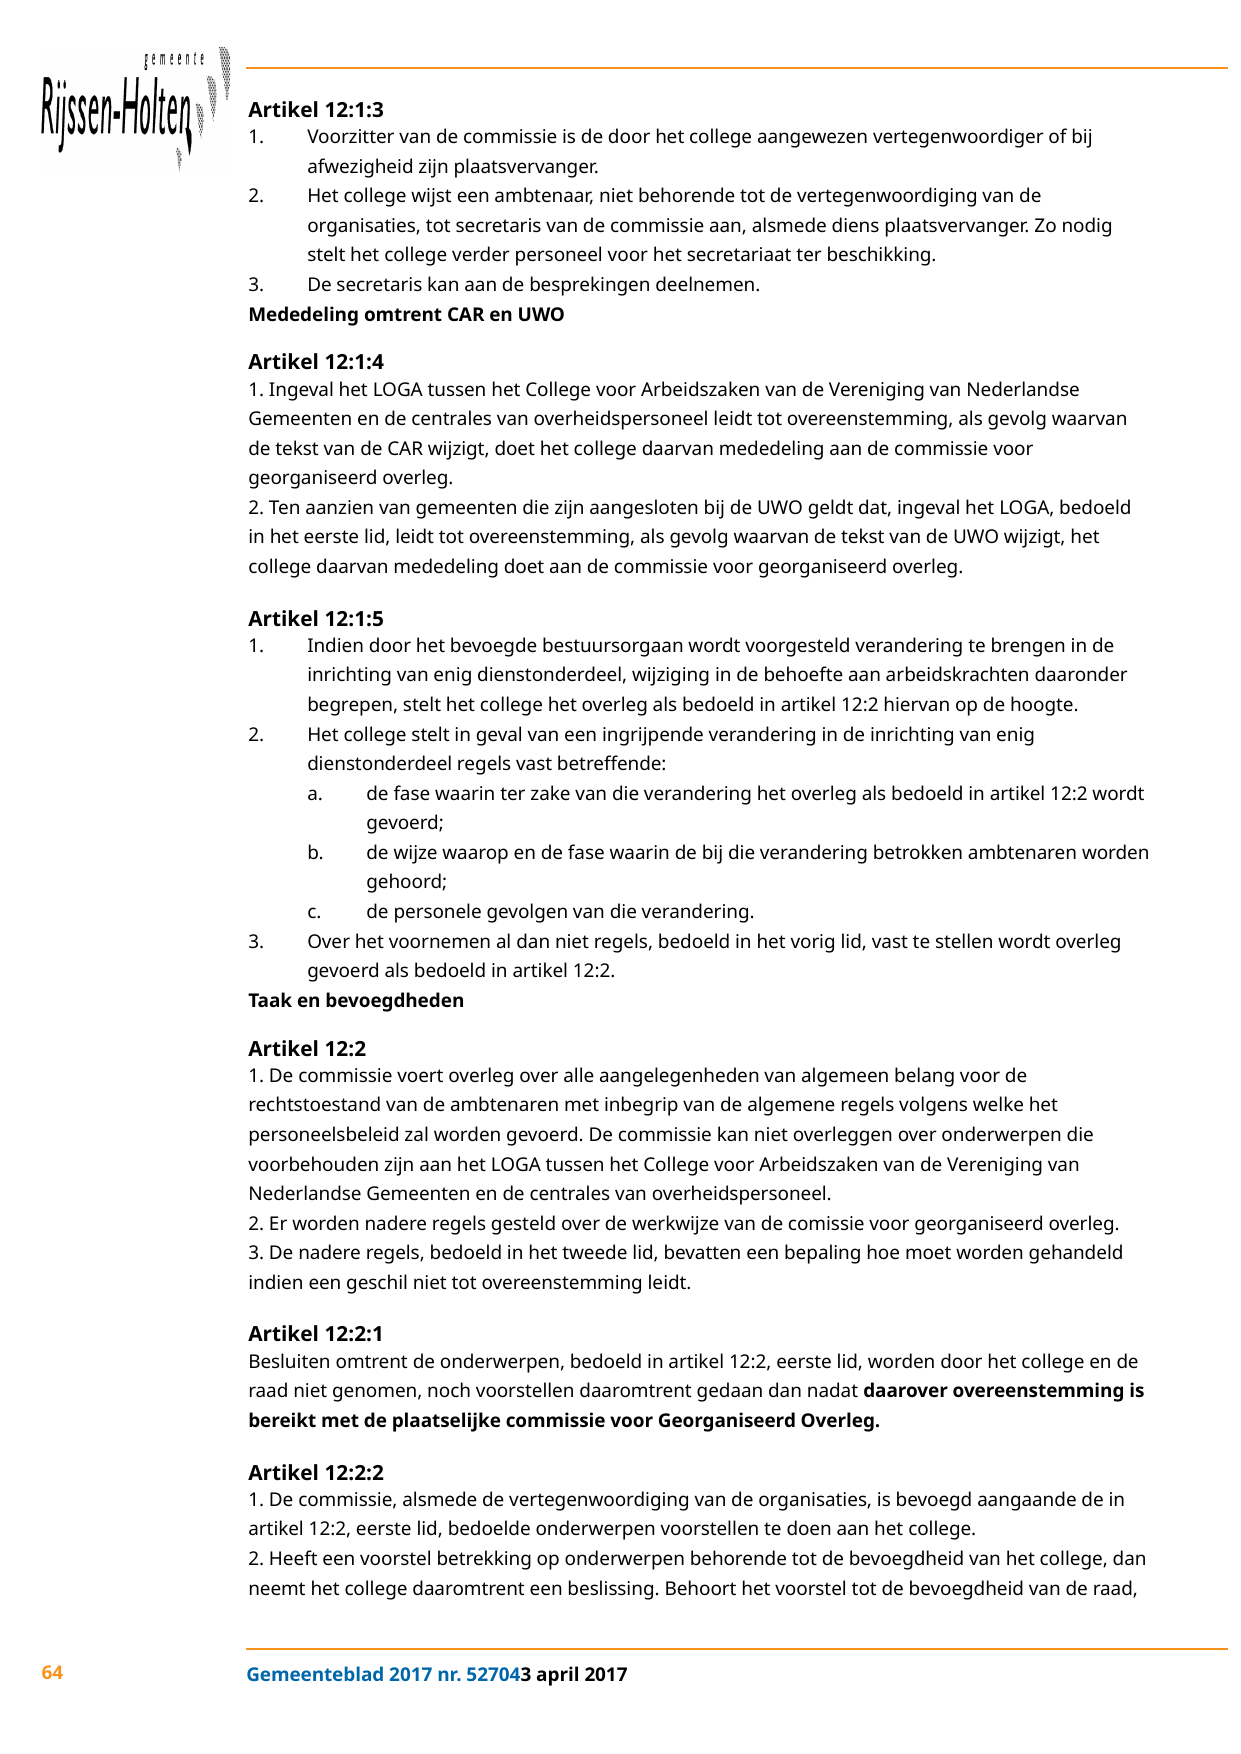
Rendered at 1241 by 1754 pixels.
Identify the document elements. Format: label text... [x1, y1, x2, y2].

list Het college wijst een ambtenaar, niet behorende tot de vertegenwoordiging van de organisaties, tot secretaris van de commissie aan, alsmede diens plaatsvervanger. Zo nodig stelt het college verder personeel voor het secretariaat ter beschikking. [248, 182, 1152, 267]
text Mededeling omtrent CAR en UWO [248, 301, 1152, 326]
list De secretaris kan aan de besprekingen deelnemen. [248, 271, 1152, 297]
text Artikel 12:2:1 [248, 1319, 1152, 1348]
list Indien door het bevoegde bestuursorgaan wordt voorgesteld verandering te brengen in de inrichting van enig dienstonderdeel, wijziging in de behoefte aan arbeidskrachten daaronder begrepen, stelt het college het overleg als bedoeld in artikel 12:2 hiervan op de hoogte. [248, 632, 1152, 717]
text 1. De commissie voert overleg over alle aangelegenheden van algemeen belang voor de rechtstoestand van de ambtenaren met inbegrip van de algemene regels volgens welke het personeelsbeleid zal worden gevoerd. De commissie kan niet overleggen over onderwerpen die voorbehouden zijn aan het LOGA tussen het College voor Arbeidszaken van de Vereniging van Nederlandse Gemeenten en de centrales van overheidspersoneel. [248, 1062, 1152, 1206]
text Besluiten omtrent de onderwerpen, bedoeld in artikel 12:2, eerste lid, worden door het college en de raad niet genomen, noch voorstellen daaromtrent gedaan dan nadat daarover overeenstemming is bereikt met de plaatselijke commissie voor Georganiseerd Overleg. [248, 1348, 1152, 1433]
text Artikel 12:1:3 [248, 95, 1152, 123]
list Voorzitter van de commissie is de door het college aangewezen vertegenwoordiger of bij afwezigheid zijn plaatsvervanger. [248, 123, 1152, 178]
list de fase waarin ter zake van die verandering het overleg als bedoeld in artikel 12:2 wordt gevoerd; [307, 780, 1152, 835]
text 1. Ingeval het LOGA tussen het College voor Arbeidszaken van de Vereniging van Nederlandse Gemeenten en de centrales van overheidspersoneel leidt tot overeenstemming, als gevolg waarvan de tekst van de CAR wijzigt, doet het college daarvan mededeling aan de commissie voor georganiseerd overleg. [248, 376, 1152, 490]
list Het college stelt in geval van een ingrijpende verandering in de inrichting van enig dienstonderdeel regels vast betreffende: [248, 721, 1152, 776]
text 2. Er worden nadere regels gesteld over de werkwijze van de comissie voor georganiseerd overleg. [248, 1210, 1152, 1236]
picture [41, 47, 231, 172]
text 3. De nadere regels, bedoeld in het tweede lid, bevatten een bepaling hoe moet worden gehandeld indien een geschil niet tot overeenstemming leidt. [248, 1239, 1152, 1295]
text Artikel 12:2 [248, 1034, 1152, 1062]
text Artikel 12:2:2 [248, 1458, 1152, 1486]
list de personele gevolgen van die verandering. [307, 898, 1152, 924]
list Over het voornemen al dan niet regels, bedoeld in het vorig lid, vast te stellen wordt overleg gevoerd als bedoeld in artikel 12:2. [248, 928, 1152, 983]
text Taak en bevoegdheden [248, 987, 1152, 1013]
text Artikel 12:1:4 [248, 347, 1152, 376]
text Artikel 12:1:5 [248, 604, 1152, 632]
text 2. Heeft een voorstel betrekking op onderwerpen behorende tot de bevoegdheid van het college, dan neemt het college daaromtrent een beslissing. Behoort het voorstel tot de bevoegdheid van de raad, [248, 1545, 1152, 1601]
list de wijze waarop en de fase waarin de bij die verandering betrokken ambtenaren worden gehoord; [307, 839, 1152, 894]
text 2. Ten aanzien van gemeenten die zijn aangesloten bij de UWO geldt dat, ingeval het LOGA, bedoeld in het eerste lid, leidt tot overeenstemming, als gevolg waarvan de tekst van de UWO wijzigt, het college daarvan mededeling doet aan de commissie voor georganiseerd overleg. [248, 494, 1152, 579]
text 1. De commissie, alsmede de vertegenwoordiging van de organisaties, is bevoegd aangaande de in artikel 12:2, eerste lid, bedoelde onderwerpen voorstellen te doen aan het college. [248, 1486, 1152, 1541]
